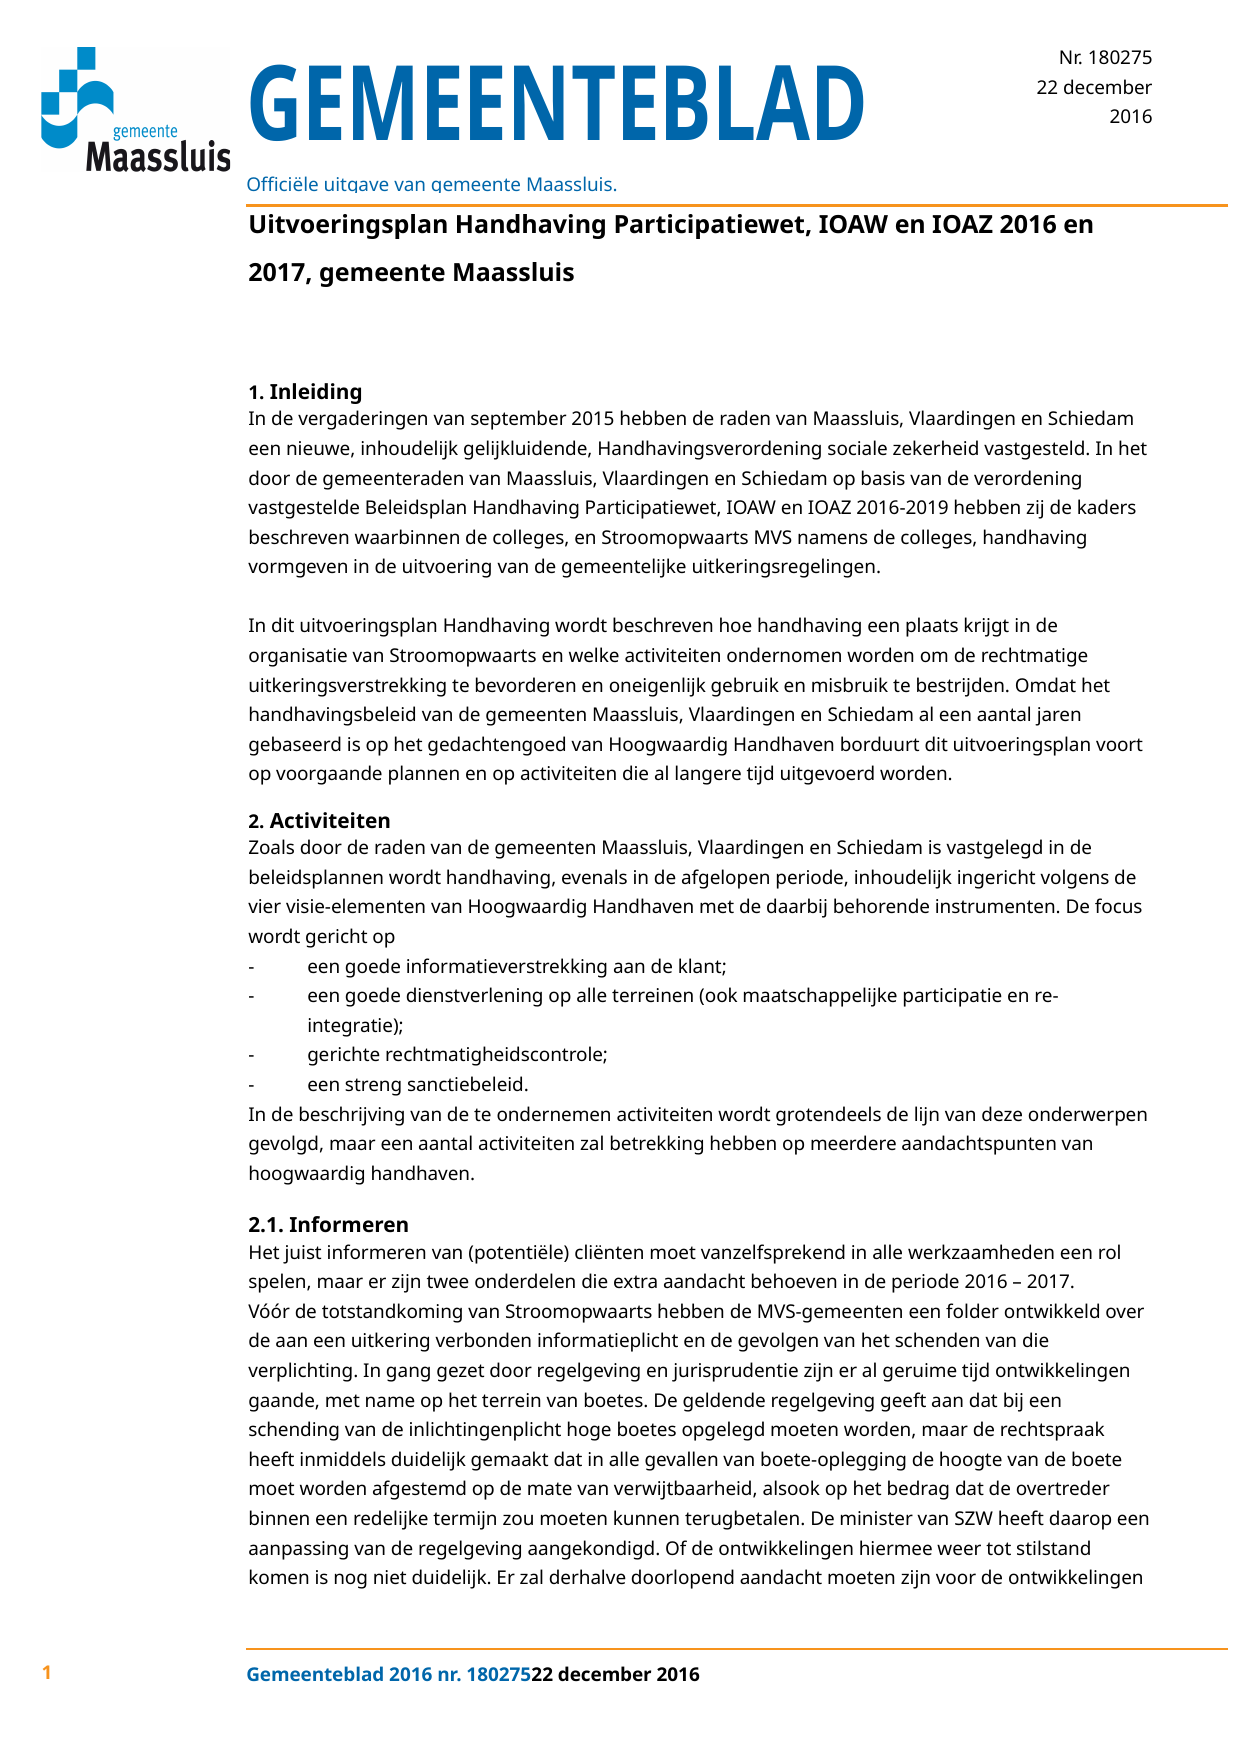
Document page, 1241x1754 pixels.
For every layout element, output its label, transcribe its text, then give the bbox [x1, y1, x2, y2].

list een streng sanctiebeleid. [248, 1071, 1152, 1097]
picture [41, 47, 77, 92]
text Vóór de totstandkoming van Stroomopwaarts hebben de MVS-gemeenten een folder ontwikkeld over de aan een uitkering verbonden informatieplicht en de gevolgen van het schenden van die verplichting. In gang gezet door regelgeving en jurisprudentie zijn er al geruime tijd ontwikkelingen gaande, met name op het terrein van boetes. De geldende regelgeving geeft aan dat bij een schending van de inlichtingenplicht hoge boetes opgelegd moeten worden, maar de rechtspraak heeft inmiddels duidelijk gemaakt dat in alle gevallen van boete-oplegging de hoogte van de boete moet worden afgestemd op de mate van verwijtbaarheid, alsook op het bedrag dat de overtreder binnen een redelijke termijn zou moeten kunnen terugbetalen. De minister van SZW heeft daarop een aanpassing van de regelgeving aangekondigd. Of de ontwikkelingen hiermee weer tot stilstand komen is nog niet duidelijk. Er zal derhalve doorlopend aandacht moeten zijn voor de ontwikkelingen [248, 1298, 1152, 1590]
text 1. Inleiding [248, 377, 1152, 406]
text Het juist informeren van (potentiële) cliënten moet vanzelfsprekend in alle werkzaamheden een rol spelen, maar er zijn twee onderdelen die extra aandacht behoeven in de periode 2016 – 2017. [248, 1239, 1152, 1294]
text In de vergaderingen van september 2015 hebben de raden van Maassluis, Vlaardingen en Schiedam een nieuwe, inhoudelijk gelijkluidende, Handhavingsverordening sociale zekerheid vastgesteld. In het door de gemeenteraden van Maassluis, Vlaardingen en Schiedam op basis van de verordening vastgestelde Beleidsplan Handhaving Participatiewet, IOAW en IOAZ 2016-2019 hebben zij de kaders beschreven waarbinnen de colleges, en Stroomopwaarts MVS namens de colleges, handhaving vormgeven in de uitvoering van de gemeentelijke uitkeringsregelingen. [248, 406, 1152, 579]
text In dit uitvoeringsplan Handhaving wordt beschreven hoe handhaving een plaats krijgt in de organisatie van Stroomopwaarts en welke activiteiten ondernomen worden om de rechtmatige uitkeringsverstrekking te bevorderen en oneigenlijk gebruik en misbruik te bestrijden. Omdat het handhavingsbeleid van de gemeenten Maassluis, Vlaardingen en Schiedam al een aantal jaren gebaseerd is op het gedachtengoed van Hoogwaardig Handhaven borduurt dit uitvoeringsplan voort op voorgaande plannen en op activiteiten die al langere tijd uitgevoerd worden. [248, 613, 1152, 786]
text 2.1. Informeren [248, 1210, 1152, 1239]
text Zoals door de raden van de gemeenten Maassluis, Vlaardingen en Schiedam is vastgelegd in de beleidsplannen wordt handhaving, evenals in de afgelopen periode, inhoudelijk ingericht volgens de vier visie-elementen van Hoogwaardig Handhaven met de daarbij behorende instrumenten. De focus wordt gericht op [248, 834, 1152, 949]
list een goede dienstverlening op alle terreinen (ook maatschappelijke participatie en re-integratie); [248, 982, 1152, 1038]
picture [41, 47, 231, 172]
list een goede informatieverstrekking aan de klant; [248, 953, 1152, 979]
text 2. Activiteiten [248, 806, 1152, 834]
list gerichte rechtmatigheidscontrole; [248, 1042, 1152, 1067]
text Uitvoeringsplan Handhaving Participatiewet, IOAW en IOAZ 2016 en 2017, gemeente Maassluis [248, 207, 1152, 288]
text In de beschrijving van de te ondernemen activiteiten wordt grotendeels de lijn van deze onderwerpen gevolgd, maar een aantal activiteiten zal betrekking hebben op meerdere aandachtspunten van hoogwaardig handhaven. [248, 1101, 1152, 1186]
